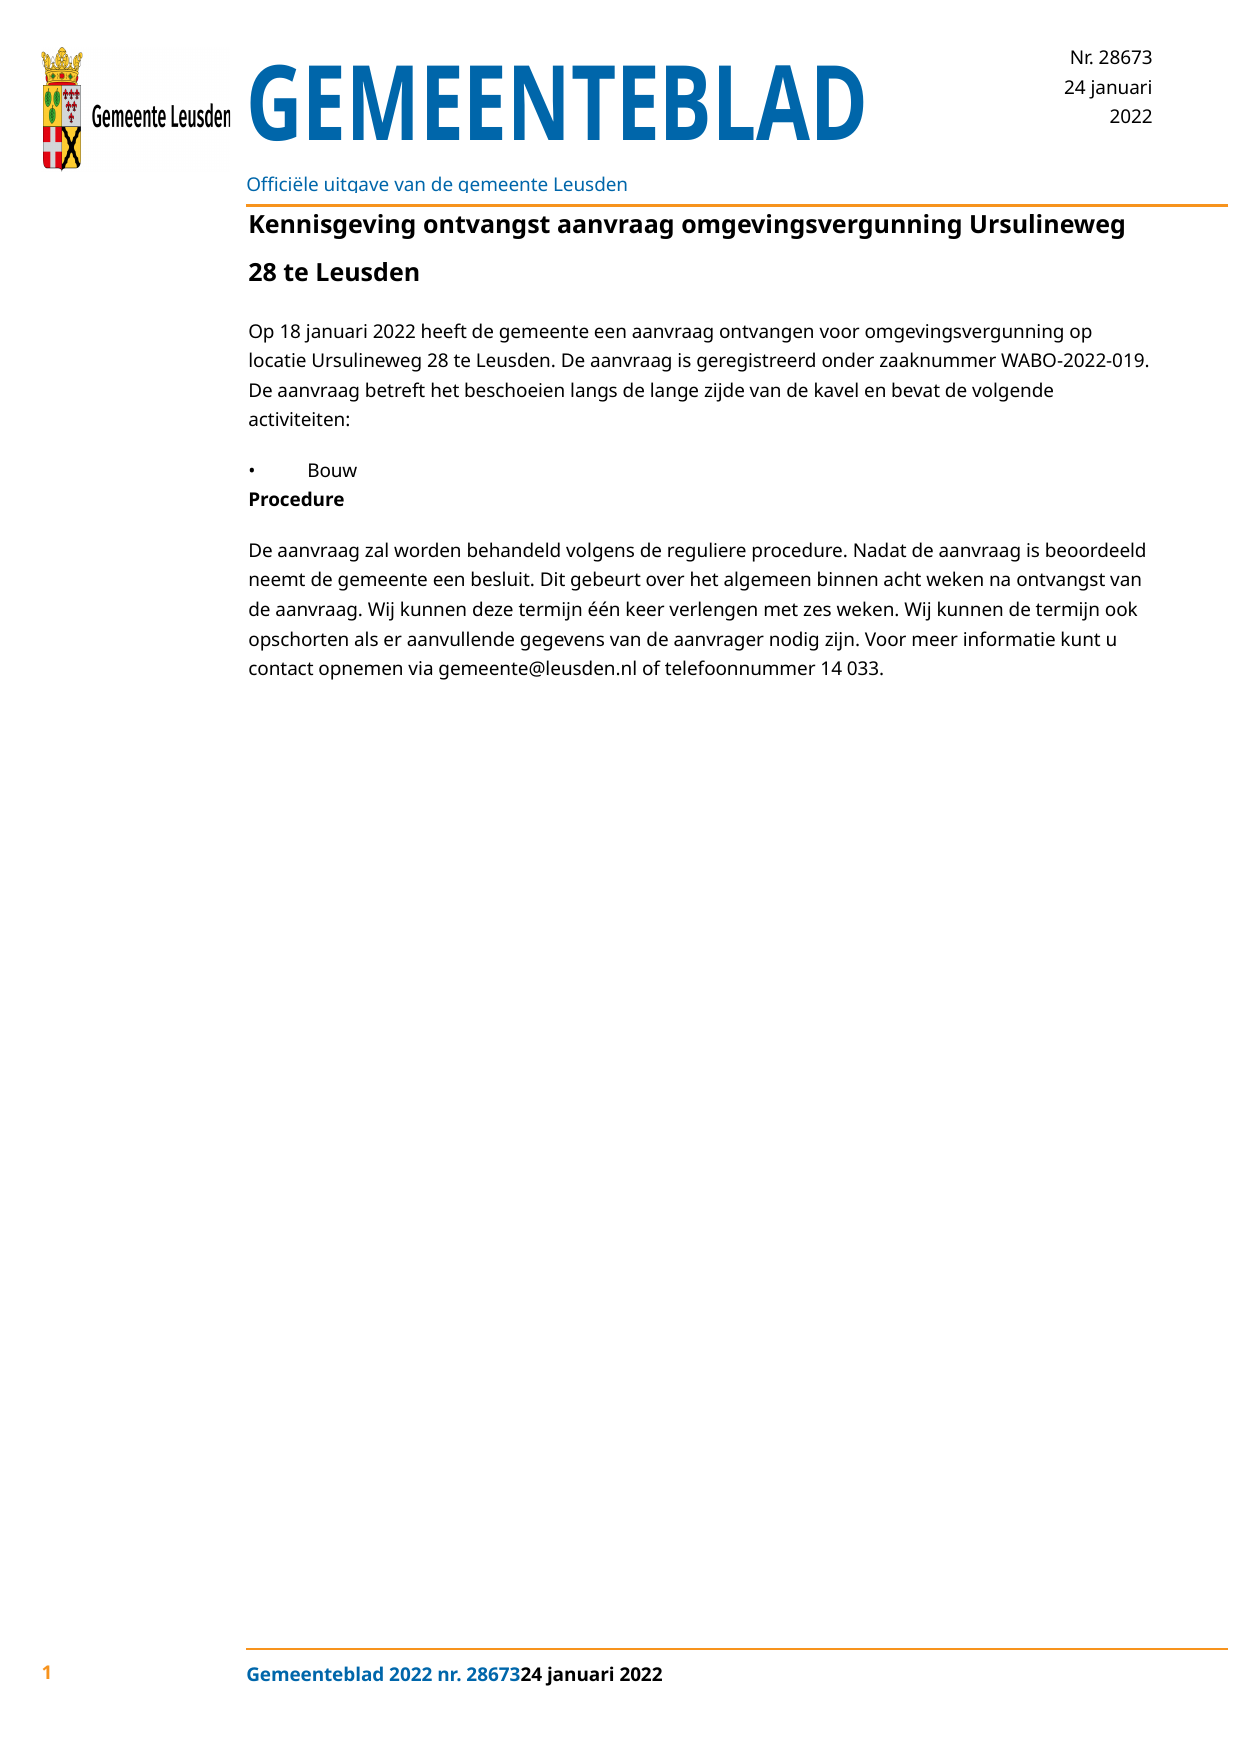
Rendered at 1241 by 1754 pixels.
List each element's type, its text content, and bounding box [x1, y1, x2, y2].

text De aanvraag zal worden behandeld volgens de reguliere procedure. Nadat de aanvraag is beoordeeld neemt de gemeente een besluit. Dit gebeurt over het algemeen binnen acht weken na ontvangst van de aanvraag. Wij kunnen deze termijn één keer verlengen met zes weken. Wij kunnen de termijn ook opschorten als er aanvullende gegevens van de aanvrager nodig zijn. Voor meer informatie kunt u contact opnemen via gemeente@leusden.nl of telefoonnummer 14 033. [248, 537, 1152, 681]
text Procedure [248, 487, 1152, 512]
text Kennisgeving ontvangst aanvraag omgevingsvergunning Ursulineweg 28 te Leusden [248, 207, 1152, 288]
picture [41, 47, 231, 172]
list Bouw [248, 457, 1152, 483]
text Op 18 januari 2022 heeft de gemeente een aanvraag ontvangen voor omgevingsvergunning op locatie Ursulineweg 28 te Leusden. De aanvraag is geregistreerd onder zaaknummer WABO-2022-019. De aanvraag betreft het beschoeien langs de lange zijde van de kavel en bevat de volgende activiteiten: [248, 318, 1152, 432]
